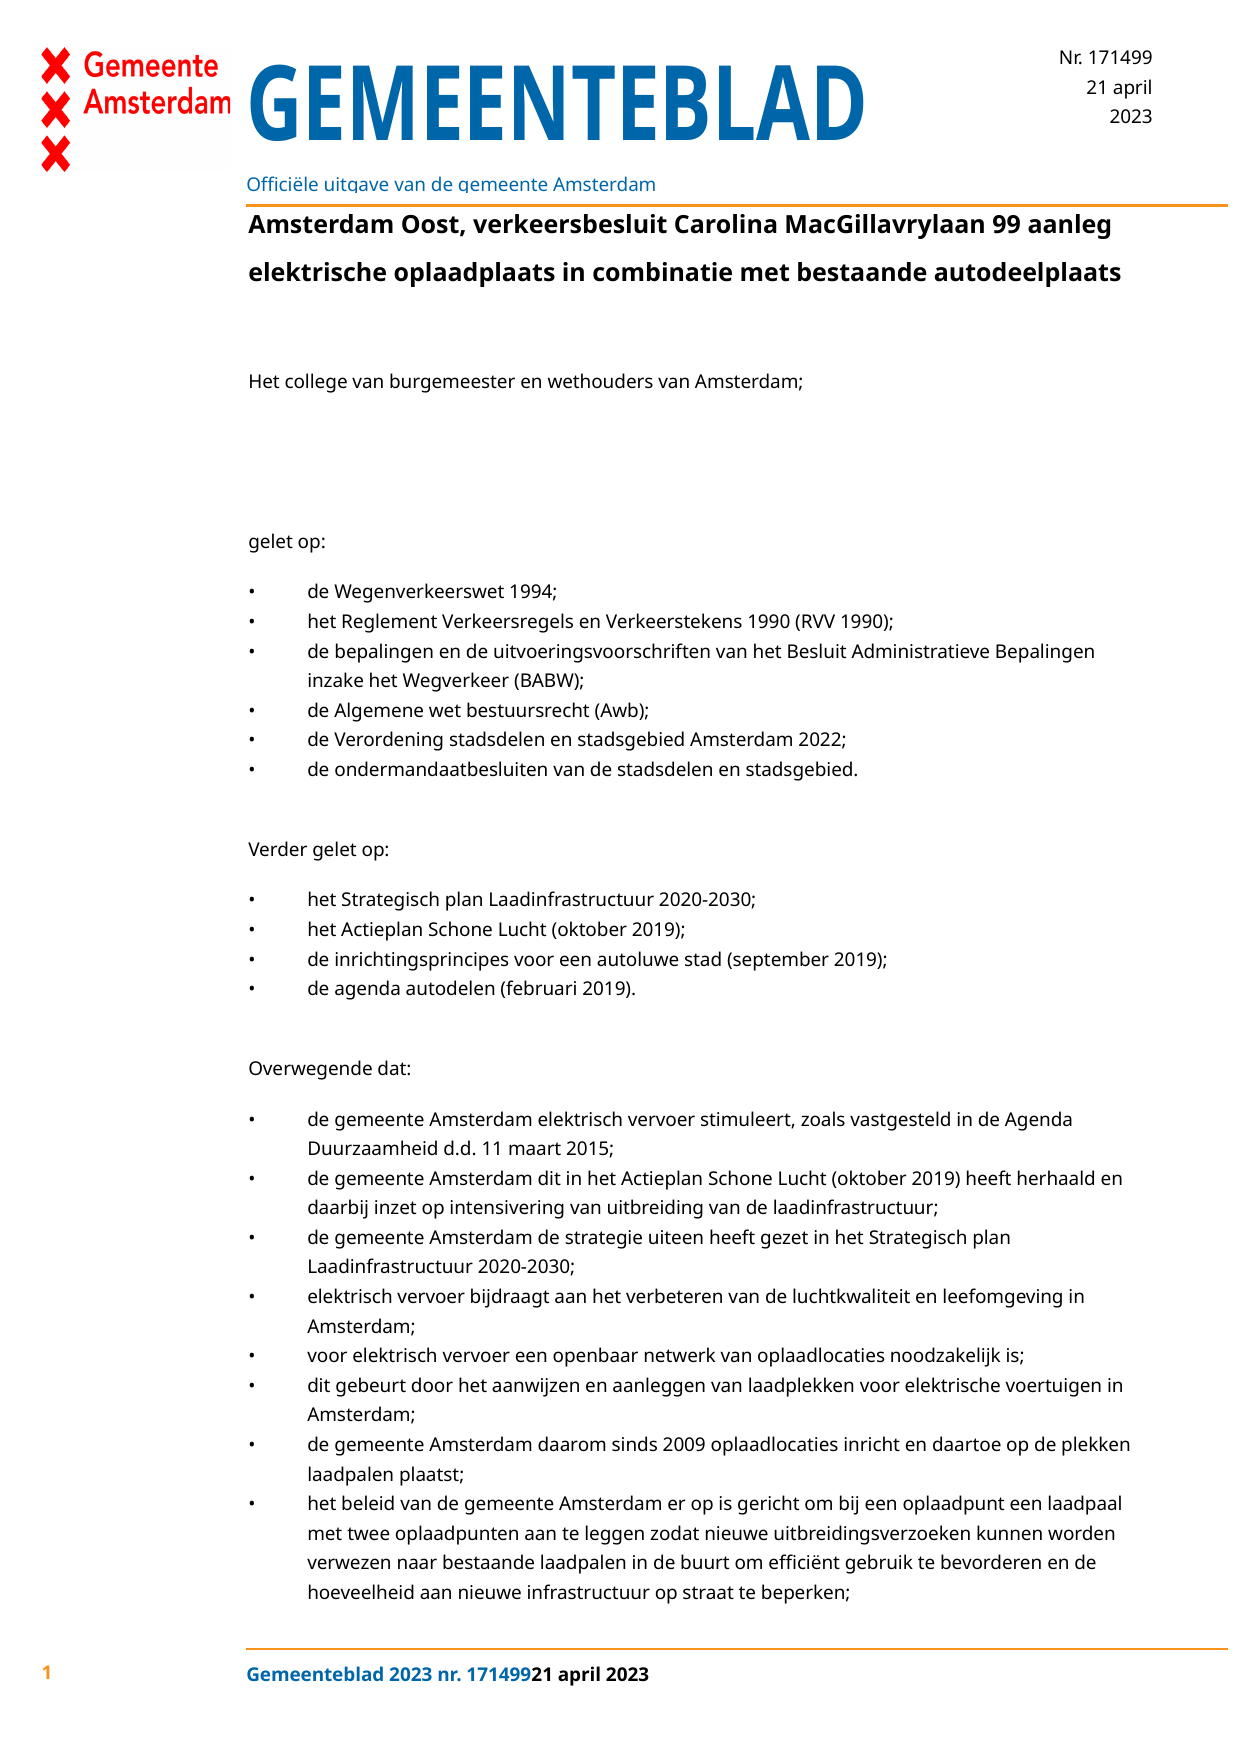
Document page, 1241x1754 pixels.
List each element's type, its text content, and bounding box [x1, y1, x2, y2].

list de ondermandaatbesluiten van de stadsdelen en stadsgebied. [248, 756, 1152, 782]
text Verder gelet op: [248, 836, 1152, 862]
text Het college van burgemeester en wethouders van Amsterdam; [248, 368, 1152, 394]
list het Reglement Verkeersregels en Verkeerstekens 1990 (RVV 1990); [248, 608, 1152, 634]
list de inrichtingsprincipes voor een autoluwe stad (september 2019); [248, 946, 1152, 971]
list het Actieplan Schone Lucht (oktober 2019); [248, 916, 1152, 942]
list de bepalingen en de uitvoeringsvoorschriften van het Besluit Administratieve Bepalingen inzake het Wegverkeer (BABW); [248, 638, 1152, 693]
list de gemeente Amsterdam daarom sinds 2009 oplaadlocaties inricht en daartoe op de plekken laadpalen plaatst; [248, 1431, 1152, 1486]
picture [41, 47, 231, 172]
text Amsterdam Oost, verkeersbesluit Carolina MacGillavrylaan 99 aanleg elektrische oplaadplaats in combinatie met bestaande autodeelplaats [248, 207, 1152, 288]
list de agenda autodelen (februari 2019). [248, 975, 1152, 1001]
list het beleid van de gemeente Amsterdam er op is gericht om bij een oplaadpunt een laadpaal met twee oplaadpunten aan te leggen zodat nieuwe uitbreidingsverzoeken kunnen worden verwezen naar bestaande laadpalen in de buurt om efficiënt gebruik te bevorderen en de hoeveelheid aan nieuwe infrastructuur op straat te beperken; [248, 1490, 1152, 1605]
list dit gebeurt door het aanwijzen en aanleggen van laadplekken voor elektrische voertuigen in Amsterdam; [248, 1372, 1152, 1427]
list de Verordening stadsdelen en stadsgebied Amsterdam 2022; [248, 727, 1152, 752]
list het Strategisch plan Laadinfrastructuur 2020-2030; [248, 887, 1152, 912]
list de Wegenverkeerswet 1994; [248, 579, 1152, 604]
list voor elektrisch vervoer een openbaar netwerk van oplaadlocaties noodzakelijk is; [248, 1342, 1152, 1368]
list elektrisch vervoer bijdraagt aan het verbeteren van de luchtkwaliteit en leefomgeving in Amsterdam; [248, 1283, 1152, 1338]
list de Algemene wet bestuursrecht (Awb); [248, 697, 1152, 723]
list de gemeente Amsterdam de strategie uiteen heeft gezet in het Strategisch plan Laadinfrastructuur 2020-2030; [248, 1224, 1152, 1279]
list de gemeente Amsterdam dit in het Actieplan Schone Lucht (oktober 2019) heeft herhaald en daarbij inzet op intensivering van uitbreiding van de laadinfrastructuur; [248, 1165, 1152, 1220]
list de gemeente Amsterdam elektrisch vervoer stimuleert, zoals vastgesteld in de Agenda Duurzaamheid d.d. 11 maart 2015; [248, 1106, 1152, 1161]
text Overwegende dat: [248, 1055, 1152, 1081]
text gelet op: [248, 528, 1152, 554]
